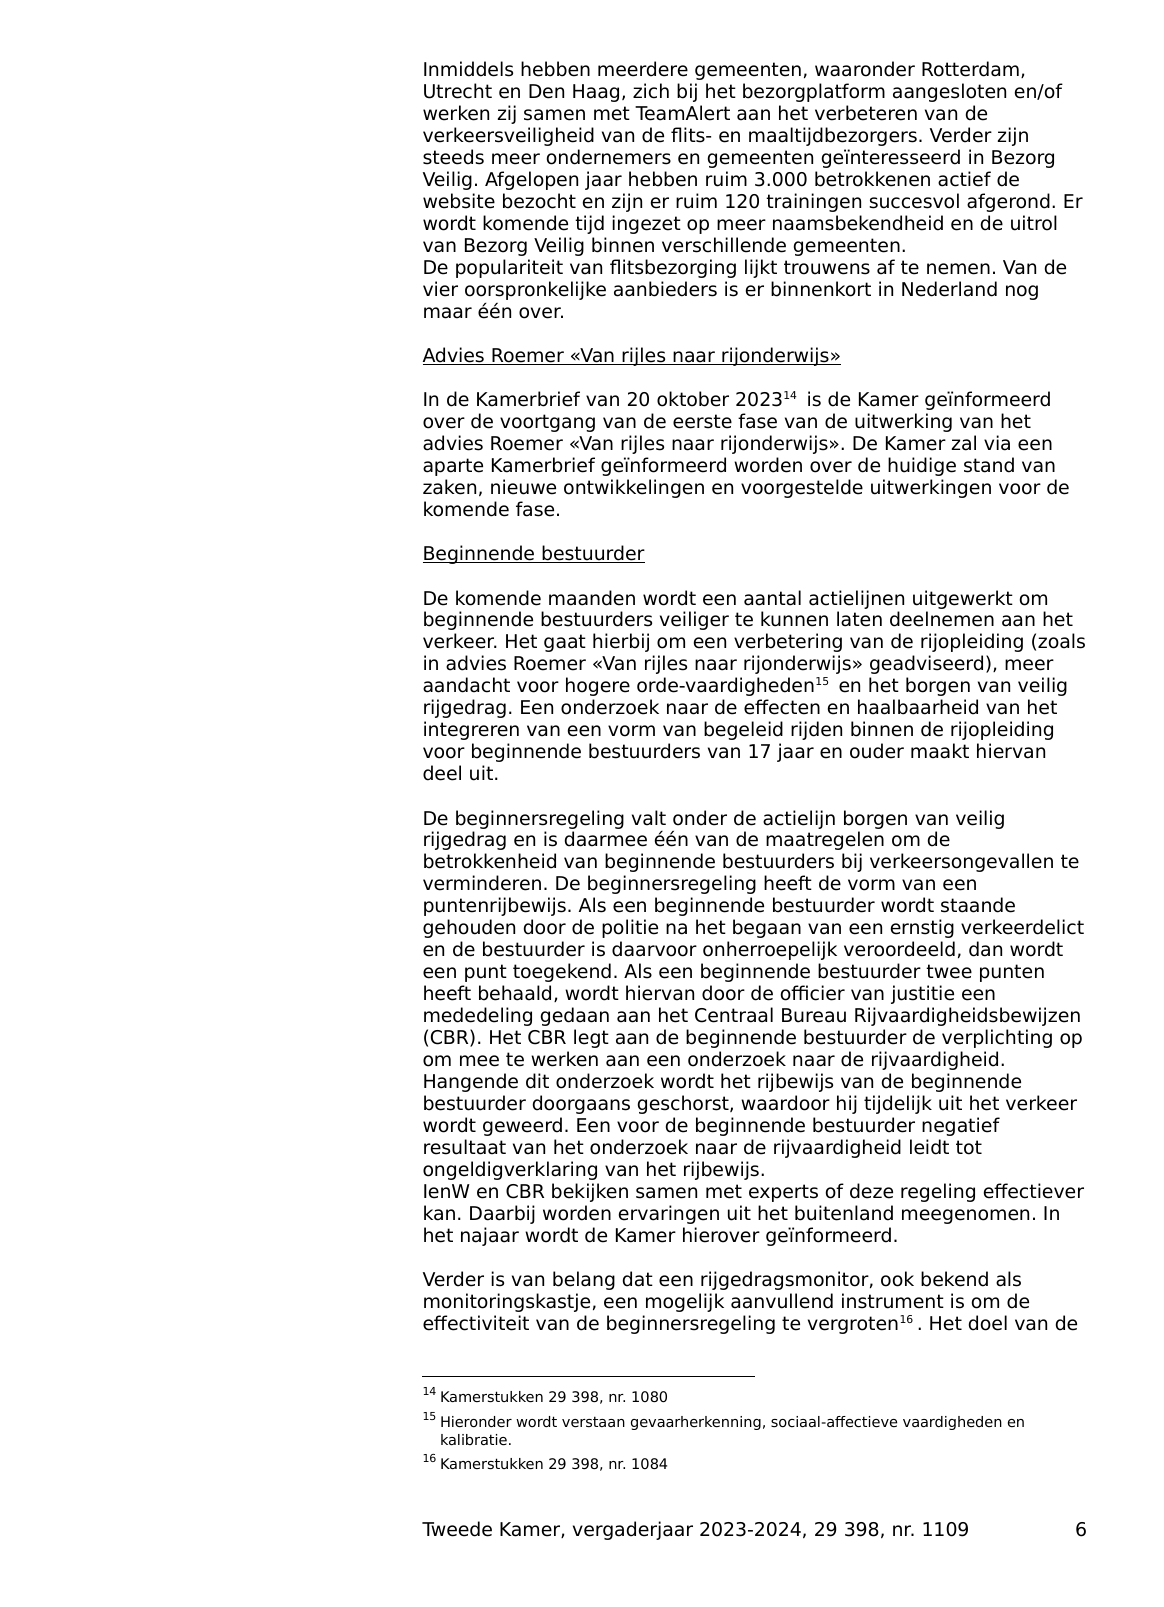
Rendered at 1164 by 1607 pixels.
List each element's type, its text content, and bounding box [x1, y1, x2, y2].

text De beginnersregeling valt onder de actielijn borgen van veilig rijgedrag en is daarmee één van de maatregelen om de betrokkenheid van beginnende bestuurders bij verkeersongevallen te verminderen. De beginnersregeling heeft de vorm van een puntenrijbewijs. Als een beginnende bestuurder wordt staande gehouden door de politie na het begaan van een ernstig verkeerdelict en de bestuurder is daarvoor onherroepelijk veroordeeld, dan wordt een punt toegekend. Als een beginnende bestuurder twee punten heeft behaald, wordt hiervan door de officier van justitie een mededeling gedaan aan het Centraal Bureau Rijvaardigheidsbewijzen (CBR). Het CBR legt aan de beginnende bestuurder de verplichting op om mee te werken aan een onderzoek naar de rijvaardigheid. Hangende dit onderzoek wordt het rijbewijs van de beginnende bestuurder doorgaans geschorst, waardoor hij tijdelijk uit het verkeer wordt geweerd. Een voor de beginnende bestuurder negatief resultaat van het onderzoek naar de rijvaardigheid leidt tot ongeldigverklaring van het rijbewijs. [422, 807, 1087, 1181]
text Hieronder wordt verstaan gevaarherkenning, sociaal-affectieve vaardigheden en kalibratie. [422, 1410, 1087, 1449]
text De komende maanden wordt een aantal actielijnen uitgewerkt om beginnende bestuurders veiliger te kunnen laten deelnemen aan het verkeer. Het gaat hierbij om een verbetering van de rijopleiding (zoals in advies Roemer «Van rijles naar rijonderwijs» geadviseerd), meer aandacht voor hogere orde-vaardigheden en het borgen van veilig rijgedrag. Een onderzoek naar de effecten en haalbaarheid van het integreren van een vorm van begeleid rijden binnen de rijopleiding voor beginnende bestuurders van 17 jaar en ouder maakt hiervan deel uit. [422, 587, 1087, 785]
text In de Kamerbrief van 20 oktober 2023 is de Kamer geïnformeerd over de voortgang van de eerste fase van de uitwerking van het advies Roemer «Van rijles naar rijonderwijs». De Kamer zal via een aparte Kamerbrief geïnformeerd worden over de huidige stand van zaken, nieuwe ontwikkelingen en voorgestelde uitwerkingen voor de komende fase. [422, 389, 1087, 521]
text Kamerstukken 29 398, nr. 1080 [422, 1385, 1087, 1407]
subtitle Beginnende bestuurder [422, 543, 1087, 565]
text Kamerstukken 29 398, nr. 1084 [422, 1452, 1087, 1474]
subtitle Advies Roemer «Van rijles naar rijonderwijs» [422, 345, 1087, 367]
text IenW en CBR bekijken samen met experts of deze regeling effectiever kan. Daarbij worden ervaringen uit het buitenland meegenomen. In het najaar wordt de Kamer hierover geïnformeerd. [422, 1181, 1087, 1247]
text Inmiddels hebben meerdere gemeenten, waaronder Rotterdam, Utrecht en Den Haag, zich bij het bezorgplatform aangesloten en/of werken zij samen met TeamAlert aan het verbeteren van de verkeersveiligheid van de flits- en maaltijdbezorgers. Verder zijn steeds meer ondernemers en gemeenten geïnteresseerd in Bezorg Veilig. Afgelopen jaar hebben ruim 3.000 betrokkenen actief de website bezocht en zijn er ruim 120 trainingen succesvol afgerond. Er wordt komende tijd ingezet op meer naamsbekendheid en de uitrol van Bezorg Veilig binnen verschillende gemeenten. [422, 59, 1087, 257]
text De populariteit van flitsbezorging lijkt trouwens af te nemen. Van de vier oorspronkelijke aanbieders is er binnenkort in Nederland nog maar één over. [422, 257, 1087, 323]
text Verder is van belang dat een rijgedragsmonitor, ook bekend als monitoringskastje, een mogelijk aanvullend instrument is om de effectiviteit van de beginnersregeling te vergroten. Het doel van de [422, 1269, 1087, 1335]
